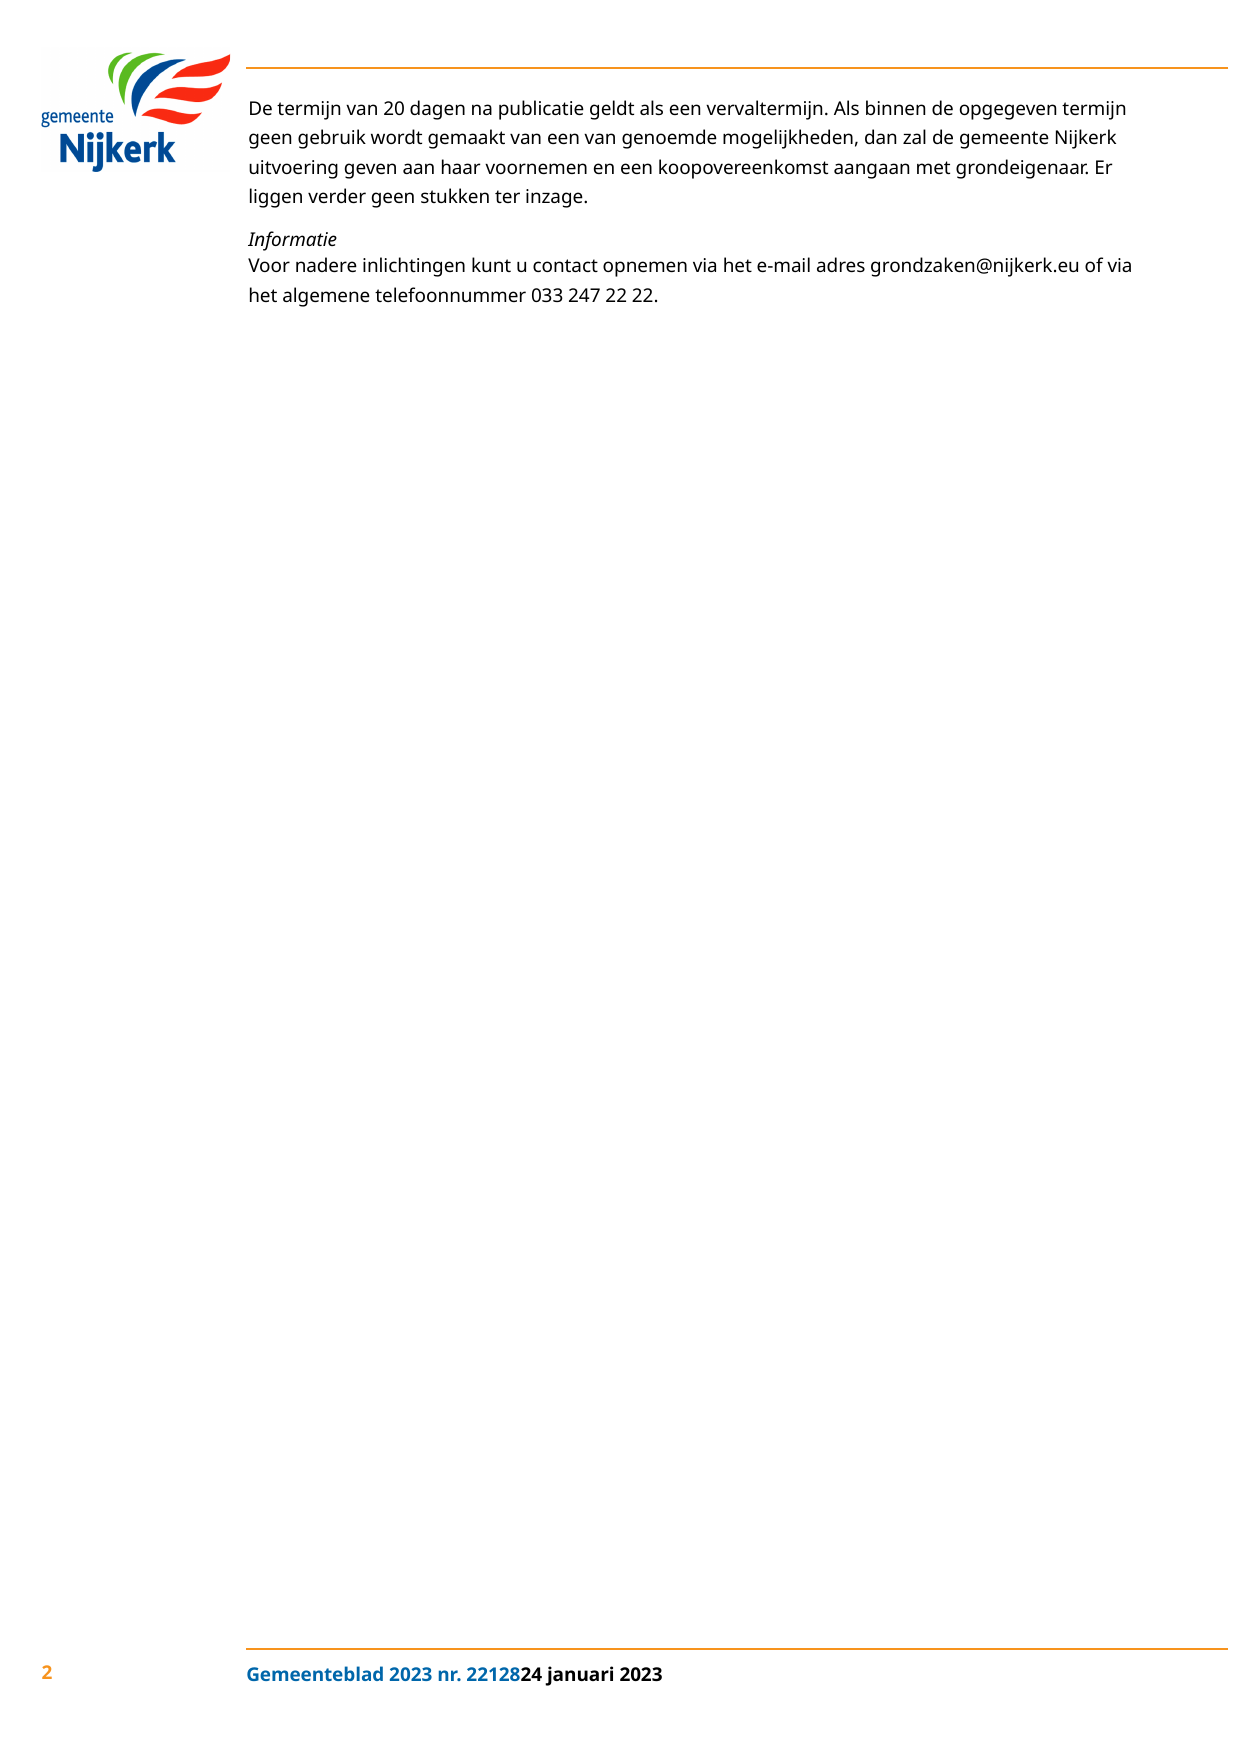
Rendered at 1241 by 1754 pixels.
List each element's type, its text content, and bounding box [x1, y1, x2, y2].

text De termijn van 20 dagen na publicatie geldt als een vervaltermijn. Als binnen de opgegeven termijn geen gebruik wordt gemaakt van een van genoemde mogelijkheden, dan zal de gemeente Nijkerk uitvoering geven aan haar voornemen en een koopovereenkomst aangaan met grondeigenaar. Er liggen verder geen stukken ter inzage. [248, 95, 1152, 209]
text Informatie [248, 227, 1152, 252]
picture [41, 47, 231, 172]
text Voor nadere inlichtingen kunt u contact opnemen via het e-mail adres grondzaken@nijkerk.eu of via het algemene telefoonnummer 033 247 22 22. [248, 252, 1152, 308]
